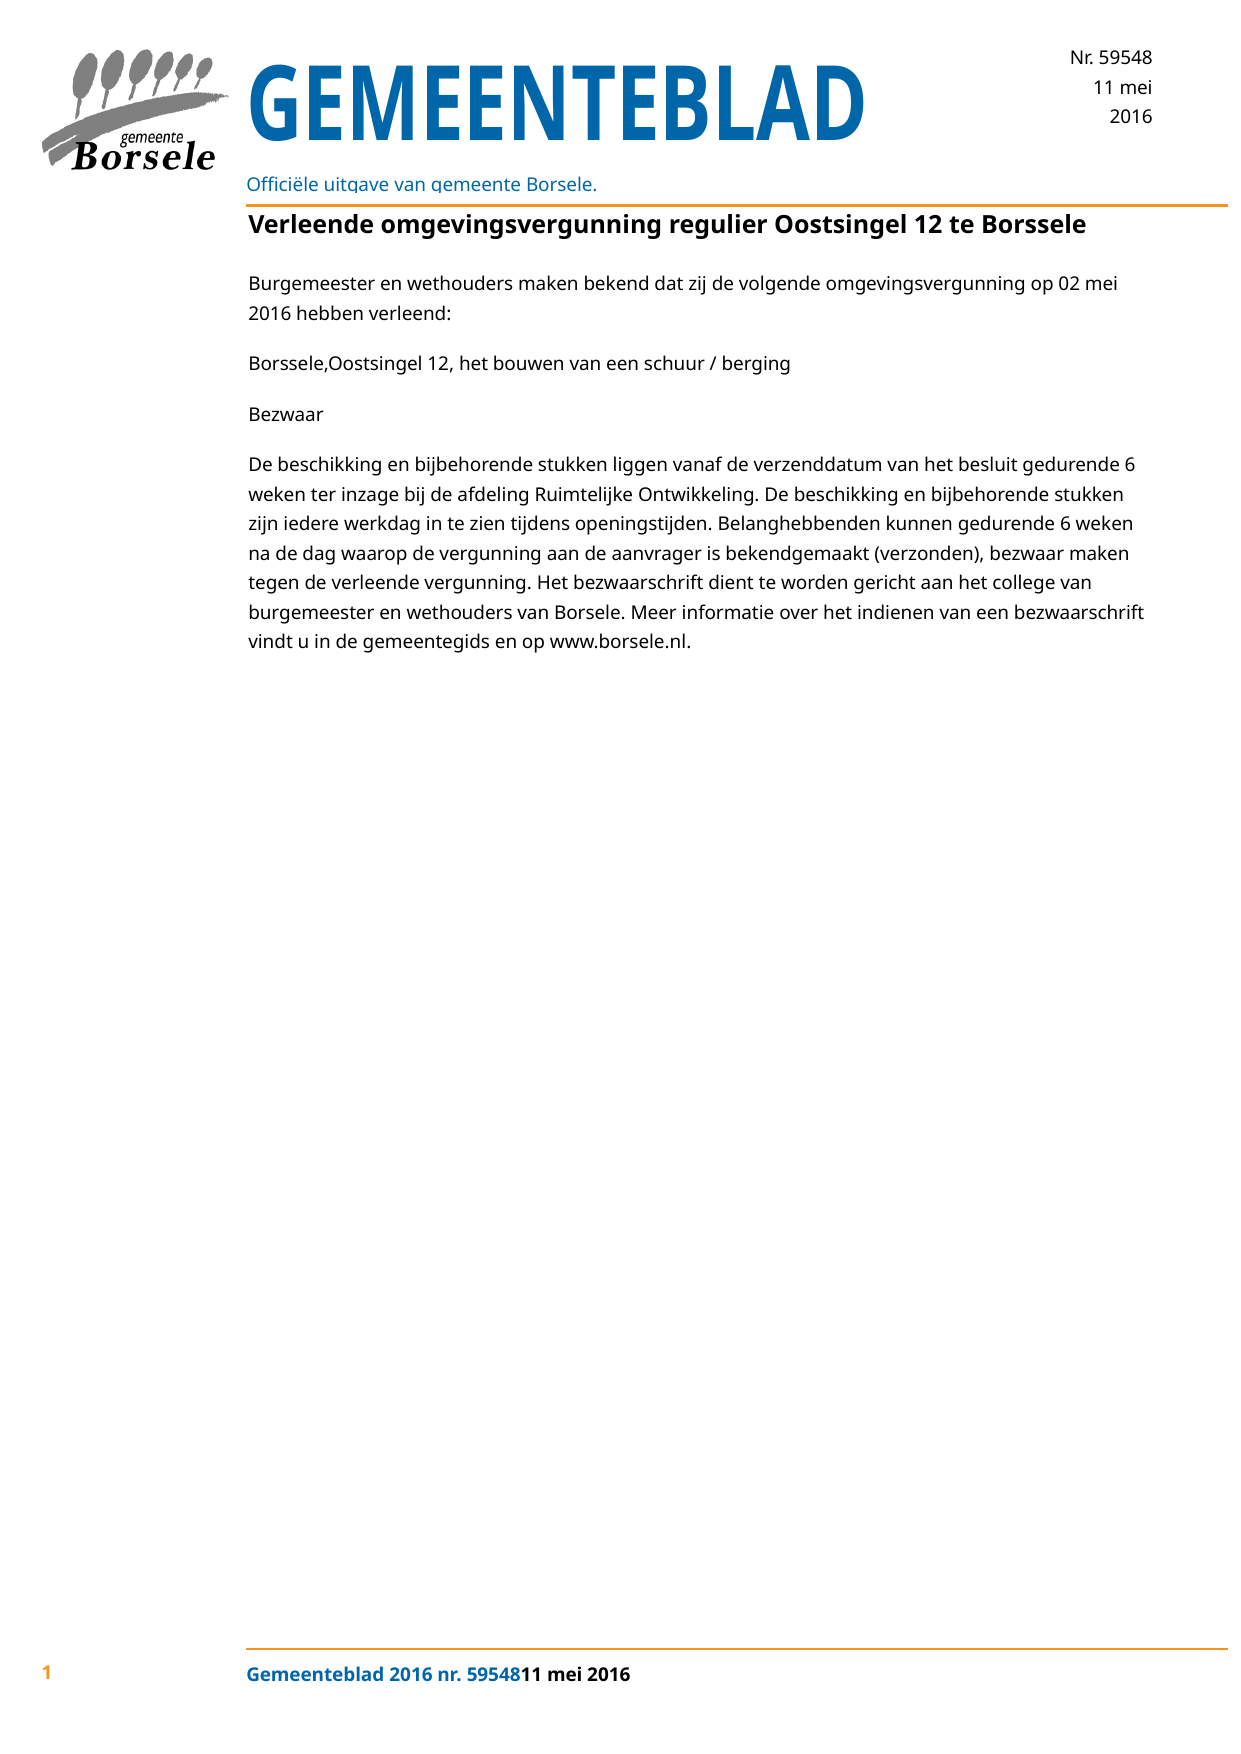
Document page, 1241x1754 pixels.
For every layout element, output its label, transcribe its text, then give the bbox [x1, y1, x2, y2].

text Burgemeester en wethouders maken bekend dat zij de volgende omgevingsvergunning op 02 mei 2016 hebben verleend: [248, 270, 1152, 326]
picture [41, 47, 231, 172]
text Borssele,Oostsingel 12, het bouwen van een schuur / berging [248, 350, 1152, 376]
text Bezwaar [248, 401, 1152, 426]
text De beschikking en bijbehorende stukken liggen vanaf de verzenddatum van het besluit gedurende 6 weken ter inzage bij de afdeling Ruimtelijke Ontwikkeling. De beschikking en bijbehorende stukken zijn iedere werkdag in te zien tijdens openingstijden. Belanghebbenden kunnen gedurende 6 weken na de dag waarop de vergunning aan de aanvrager is bekendgemaakt (verzonden), bezwaar maken tegen de verleende vergunning. Het bezwaarschrift dient te worden gericht aan het college van burgemeester en wethouders van Borsele. Meer informatie over het indienen van een bezwaarschrift vindt u in de gemeentegids en op www.borsele.nl. [248, 451, 1152, 654]
text Verleende omgevingsvergunning regulier Oostsingel 12 te Borssele [248, 207, 1152, 241]
